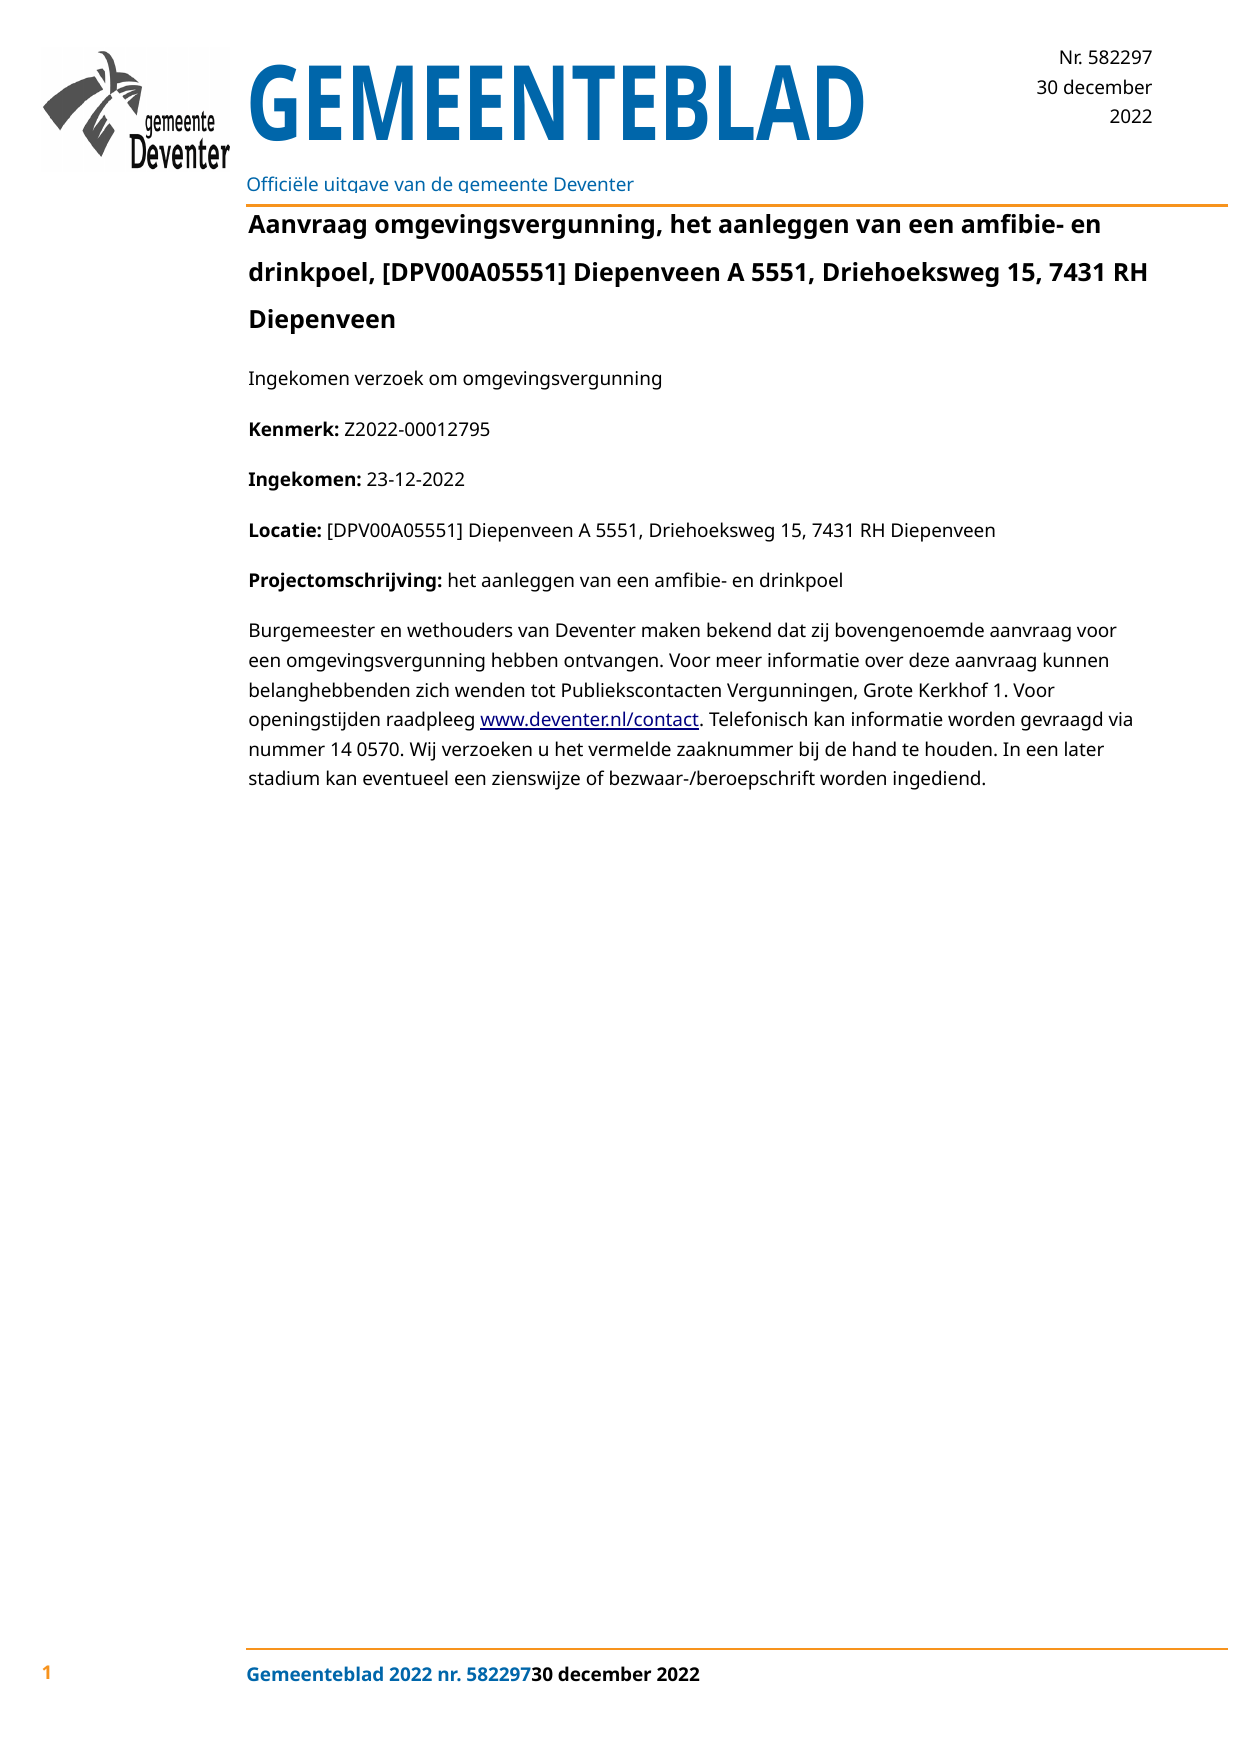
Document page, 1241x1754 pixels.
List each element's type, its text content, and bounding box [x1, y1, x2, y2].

text Kenmerk: Z2022-00012795 [248, 416, 1152, 442]
text Aanvraag omgevingsvergunning, het aanleggen van een amfibie- en drinkpoel, [DPV00A05551] Diepenveen A 5551, Driehoeksweg 15, 7431 RH Diepenveen [248, 207, 1152, 336]
text Ingekomen: 23-12-2022 [248, 466, 1152, 492]
text Locatie: [DPV00A05551] Diepenveen A 5551, Driehoeksweg 15, 7431 RH Diepenveen [248, 517, 1152, 542]
text Burgemeester en wethouders van Deventer maken bekend dat zij bovengenoemde aanvraag voor een omgevingsvergunning hebben ontvangen. Voor meer informatie over deze aanvraag kunnen belanghebbenden zich wenden tot Publiekscontacten Vergunningen, Grote Kerkhof 1. Voor openingstijden raadpleeg www.deventer.nl/contact. Telefonisch kan informatie worden gevraagd via nummer 14 0570. Wij verzoeken u het vermelde zaaknummer bij de hand te houden. In een later stadium kan eventueel een zienswijze of bezwaar-/beroepschrift worden ingediend. [248, 618, 1152, 791]
text Projectomschrijving: het aanleggen van een amfibie- en drinkpoel [248, 567, 1152, 593]
text Ingekomen verzoek om omgevingsvergunning [248, 366, 1152, 391]
picture [41, 47, 231, 172]
